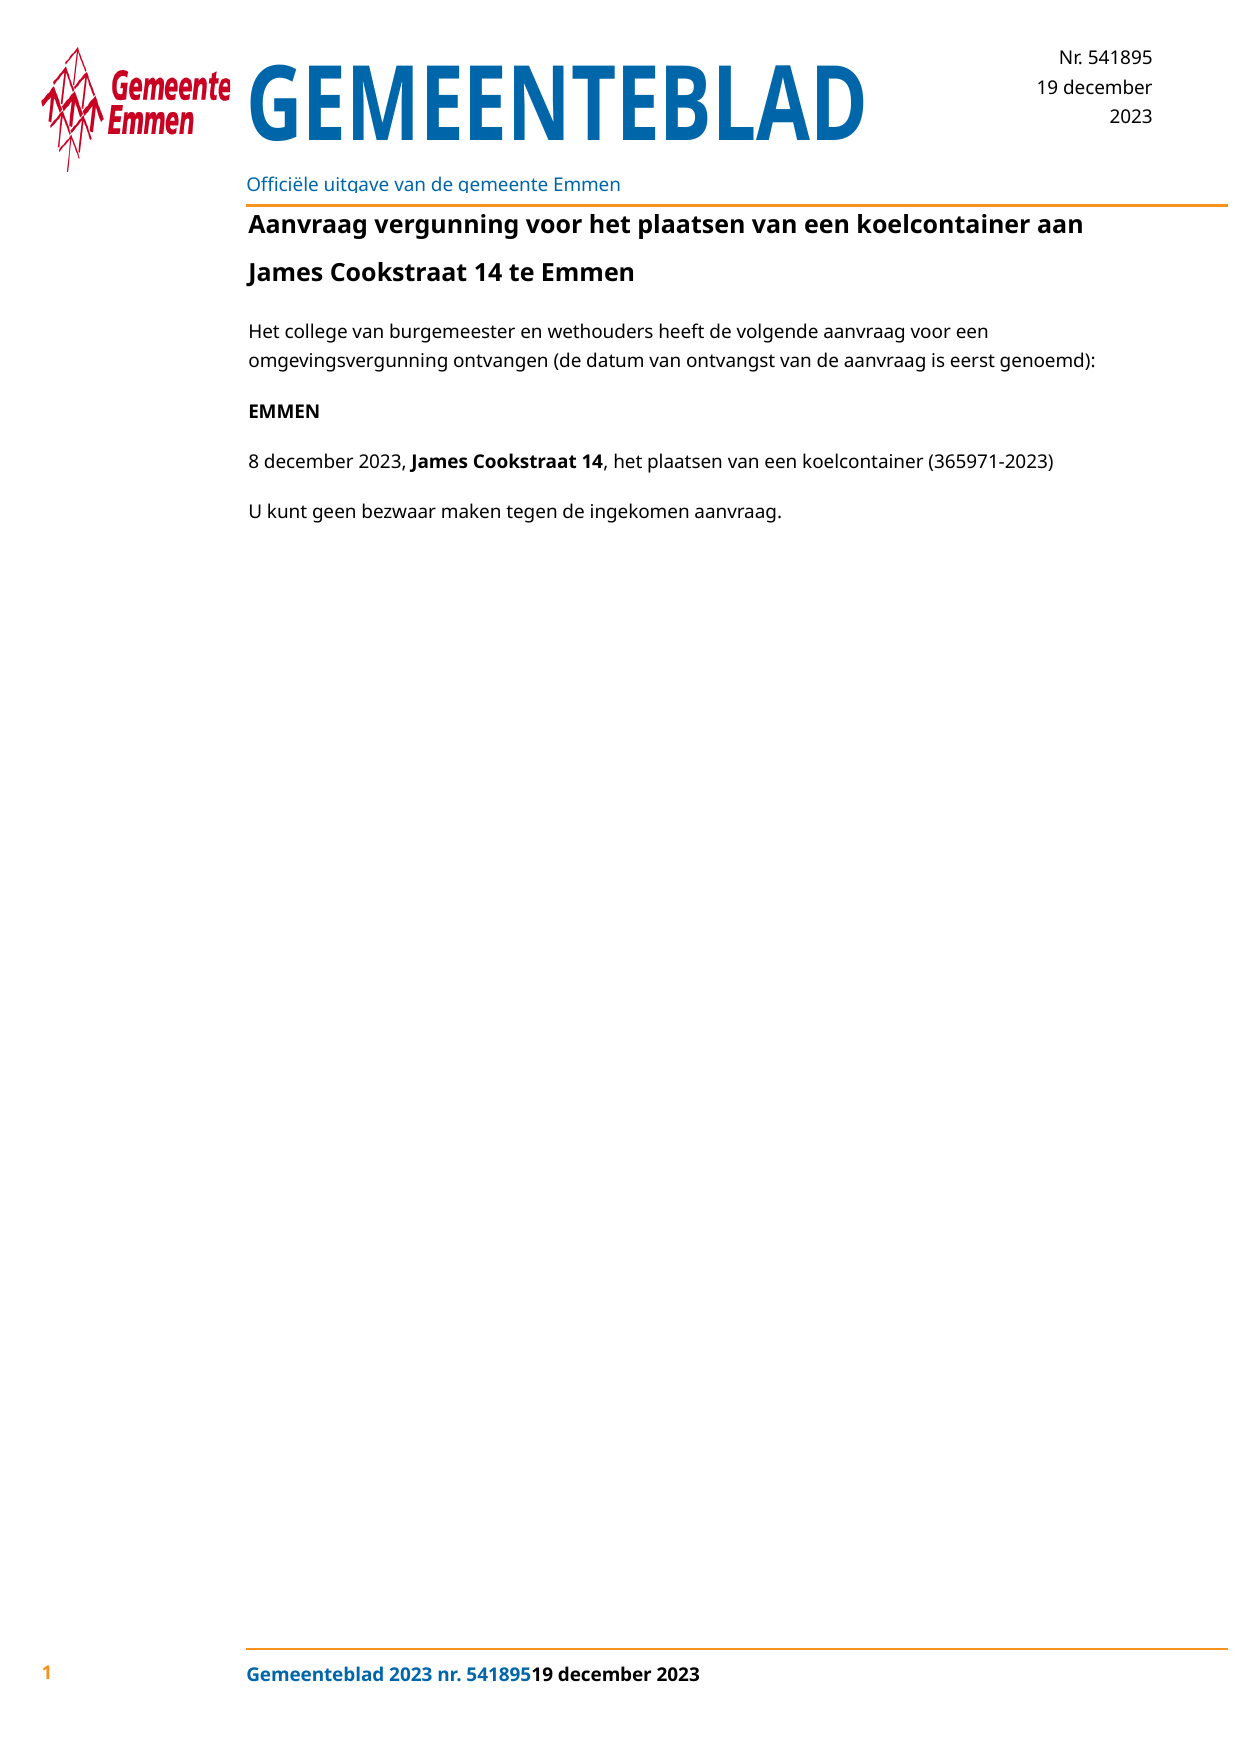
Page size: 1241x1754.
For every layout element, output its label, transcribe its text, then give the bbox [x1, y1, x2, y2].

picture [41, 47, 231, 172]
text Aanvraag vergunning voor het plaatsen van een koelcontainer aan James Cookstraat 14 te Emmen [248, 207, 1152, 288]
text Het college van burgemeester en wethouders heeft de volgende aanvraag voor een omgevingsvergunning ontvangen (de datum van ontvangst van de aanvraag is eerst genoemd): [248, 318, 1152, 373]
text 8 december 2023, James Cookstraat 14, het plaatsen van een koelcontainer (365971-2023) [248, 448, 1152, 474]
text U kunt geen bezwaar maken tegen de ingekomen aanvraag. [248, 499, 1152, 524]
text EMMEN [248, 398, 1152, 424]
